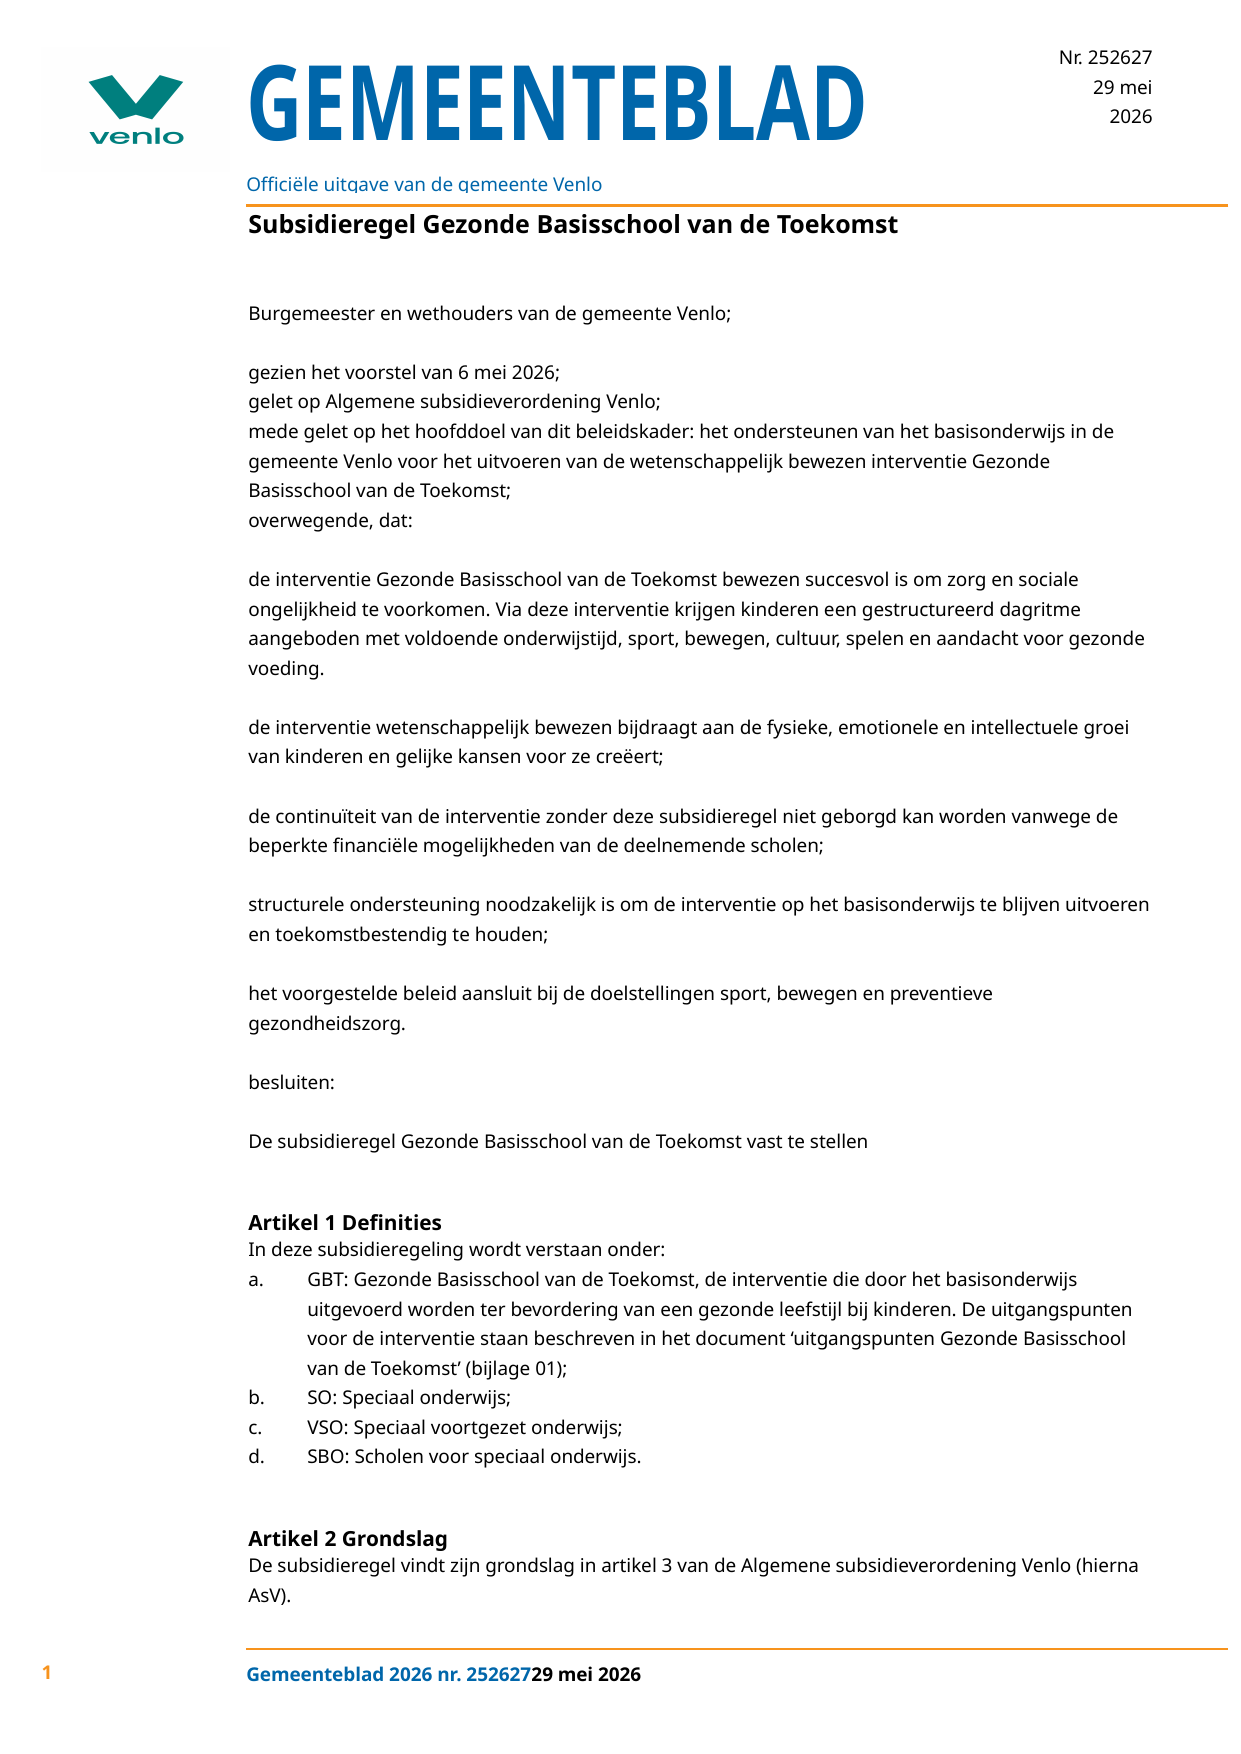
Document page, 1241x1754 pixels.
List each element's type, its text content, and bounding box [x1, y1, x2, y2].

text het voorgestelde beleid aansluit bij de doelstellingen sport, bewegen en preventieve gezondheidszorg. [248, 980, 1152, 1036]
list SO: Speciaal onderwijs; [248, 1384, 1152, 1410]
list VSO: Speciaal voortgezet onderwijs; [248, 1414, 1152, 1440]
text gezien het voorstel van 6 mei 2026; [248, 359, 1152, 385]
text De subsidieregel vindt zijn grondslag in artikel 3 van de Algemene subsidieverordening Venlo (hierna AsV). [248, 1552, 1152, 1607]
list SBO: Scholen voor speciaal onderwijs. [248, 1444, 1152, 1469]
text Artikel 2 Grondslag [248, 1524, 1152, 1552]
text mede gelet op het hoofddoel van dit beleidskader: het ondersteunen van het basisonderwijs in de gemeente Venlo voor het uitvoeren van de wetenschappelijk bewezen interventie Gezonde Basisschool van de Toekomst; [248, 418, 1152, 503]
text de continuïteit van de interventie zonder deze subsidieregel niet geborgd kan worden vanwege de beperkte financiële mogelijkheden van de deelnemende scholen; [248, 803, 1152, 858]
picture [41, 47, 231, 172]
text gelet op Algemene subsidieverordening Venlo; [248, 389, 1152, 414]
text In deze subsidieregeling wordt verstaan onder: [248, 1237, 1152, 1262]
text besluiten: [248, 1069, 1152, 1095]
text de interventie wetenschappelijk bewezen bijdraagt aan de fysieke, emotionele en intellectuele groei van kinderen en gelijke kansen voor ze creëert; [248, 714, 1152, 769]
text structurele ondersteuning noodzakelijk is om de interventie op het basisonderwijs te blijven uitvoeren en toekomstbestendig te houden; [248, 892, 1152, 947]
text De subsidieregel Gezonde Basisschool van de Toekomst vast te stellen [248, 1128, 1152, 1154]
text Artikel 1 Definities [248, 1208, 1152, 1237]
text de interventie Gezonde Basisschool van de Toekomst bewezen succesvol is om zorg en sociale ongelijkheid te voorkomen. Via deze interventie krijgen kinderen een gestructureerd dagritme aangeboden met voldoende onderwijstijd, sport, bewegen, cultuur, spelen en aandacht voor gezonde voeding. [248, 566, 1152, 681]
text Burgemeester en wethouders van de gemeente Venlo; [248, 300, 1152, 326]
text overwegende, dat: [248, 507, 1152, 533]
list GBT: Gezonde Basisschool van de Toekomst, de interventie die door het basisonderwijs uitgevoerd worden ter bevordering van een gezonde leefstijl bij kinderen. De uitgangspunten voor de interventie staan beschreven in het document ‘uitgangspunten Gezonde Basisschool van de Toekomst’ (bijlage 01); [248, 1266, 1152, 1381]
text Subsidieregel Gezonde Basisschool van de Toekomst [248, 207, 1152, 241]
